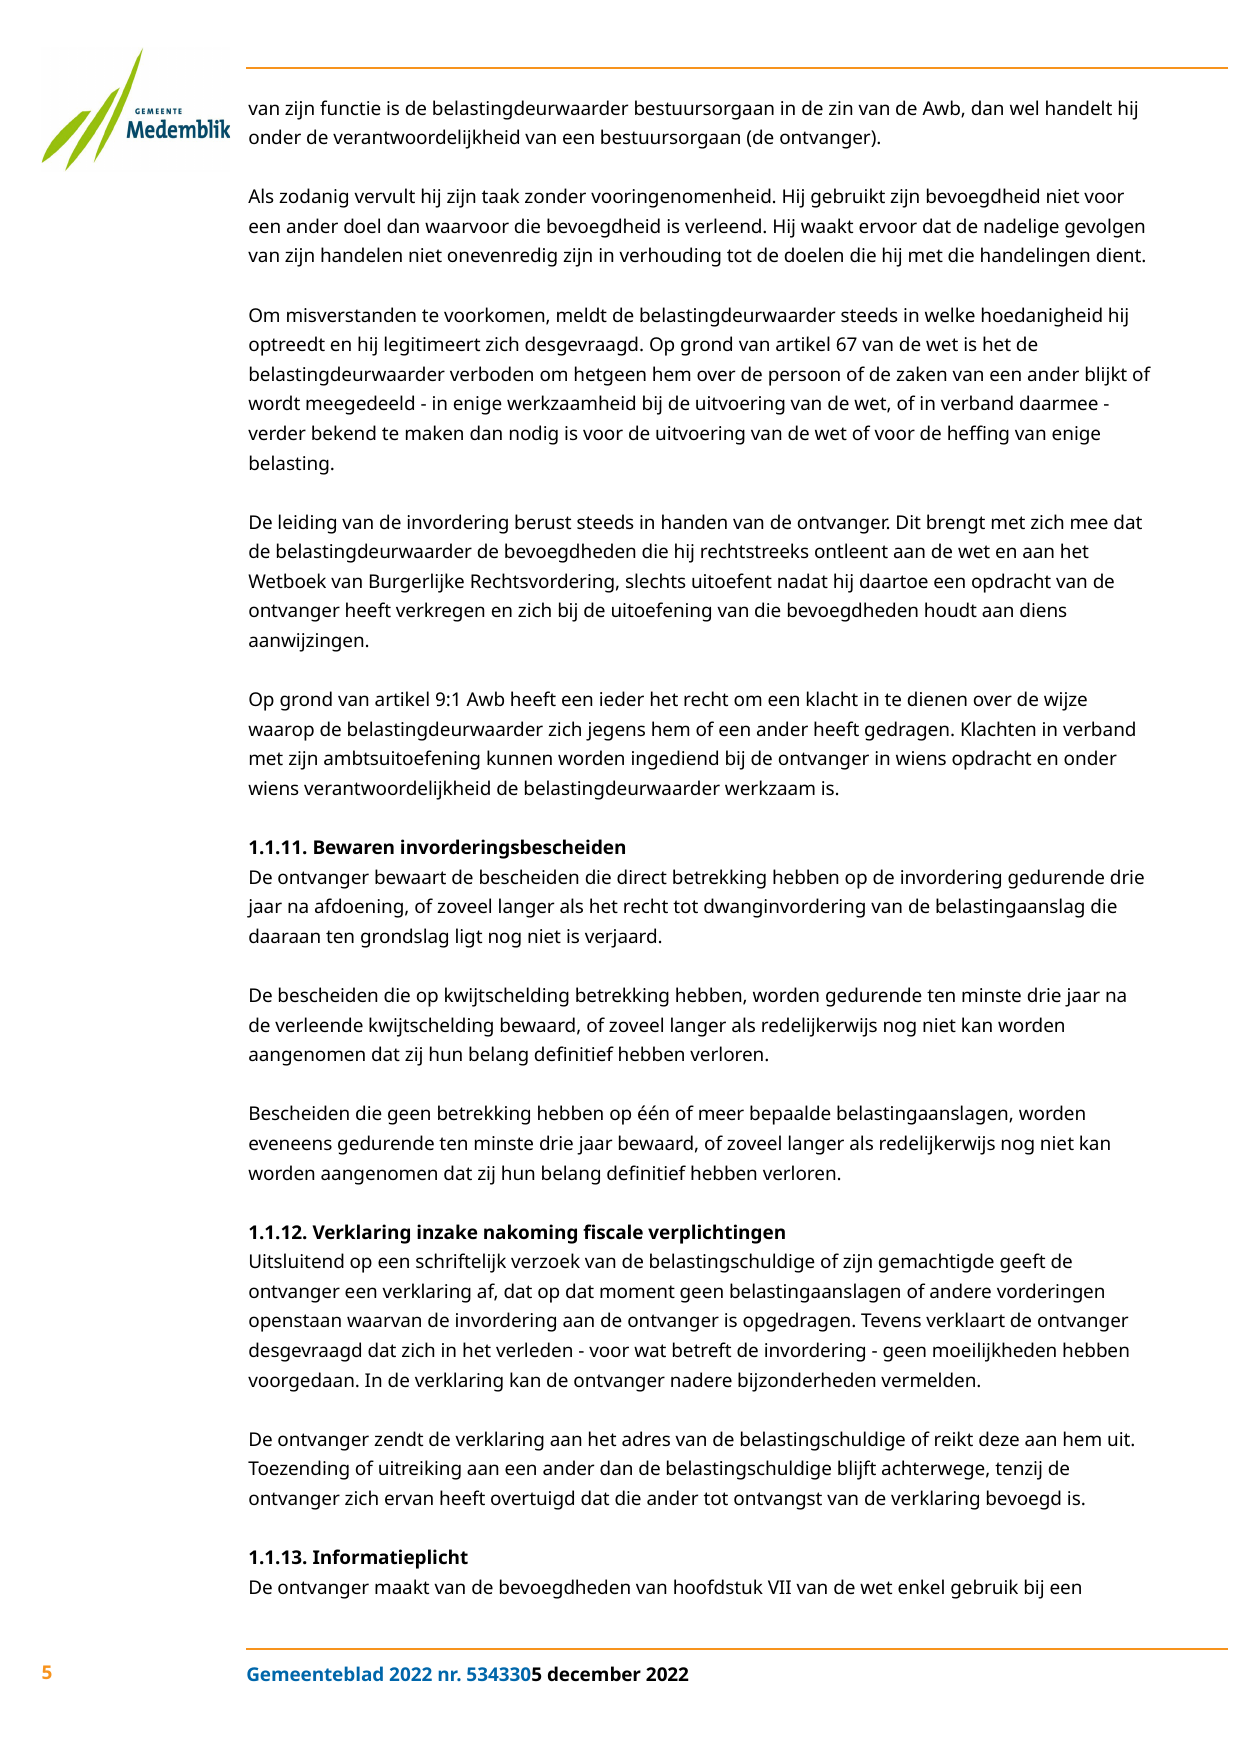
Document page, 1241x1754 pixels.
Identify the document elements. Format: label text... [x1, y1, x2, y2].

text van zijn functie is de belastingdeurwaarder bestuursorgaan in de zin van de Awb, dan wel handelt hij onder de verantwoordelijkheid van een bestuursorgaan (de ontvanger). [248, 95, 1152, 150]
text Bescheiden die geen betrekking hebben op één of meer bepaalde belastingaanslagen, worden eveneens gedurende ten minste drie jaar bewaard, of zoveel langer als redelijkerwijs nog niet kan worden aangenomen dat zij hun belang definitief hebben verloren. [248, 1101, 1152, 1186]
text Om misverstanden te voorkomen, meldt de belastingdeurwaarder steeds in welke hoedanigheid hij optreedt en hij legitimeert zich desgevraagd. Op grond van artikel 67 van de wet is het de belastingdeurwaarder verboden om hetgeen hem over de persoon of de zaken van een ander blijkt of wordt meegedeeld - in enige werkzaamheid bij de uitvoering van de wet, of in verband daarmee - verder bekend te maken dan nodig is voor de uitvoering van de wet of voor de heffing van enige belasting. [248, 302, 1152, 476]
text De ontvanger zendt de verklaring aan het adres van de belastingschuldige of reikt deze aan hem uit. Toezending of uitreiking aan een ander dan de belastingschuldige blijft achterwege, tenzij de ontvanger zich ervan heeft overtuigd dat die ander tot ontvangst van de verklaring bevoegd is. [248, 1426, 1152, 1511]
text De ontvanger bewaart de bescheiden die direct betrekking hebben op de invordering gedurende drie jaar na afdoening, of zoveel langer als het recht tot dwanginvordering van de belastingaanslag die daaraan ten grondslag ligt nog niet is verjaard. [248, 864, 1152, 949]
text 1.1.11. Bewaren invorderingsbescheiden [248, 834, 1152, 860]
text Uitsluitend op een schriftelijk verzoek van de belastingschuldige of zijn gemachtigde geeft de ontvanger een verklaring af, dat op dat moment geen belastingaanslagen of andere vorderingen openstaan waarvan de invordering aan de ontvanger is opgedragen. Tevens verklaart de ontvanger desgevraagd dat zich in het verleden - voor wat betreft de invordering - geen moeilijkheden hebben voorgedaan. In de verklaring kan de ontvanger nadere bijzonderheden vermelden. [248, 1248, 1152, 1393]
text De ontvanger maakt van de bevoegdheden van hoofdstuk VII van de wet enkel gebruik bij een [248, 1574, 1152, 1600]
picture [41, 47, 231, 172]
text 1.1.13. Informatieplicht [248, 1544, 1152, 1570]
text 1.1.12. Verklaring inzake nakoming fiscale verplichtingen [248, 1219, 1152, 1245]
text Als zodanig vervult hij zijn taak zonder vooringenomenheid. Hij gebruikt zijn bevoegdheid niet voor een ander doel dan waarvoor die bevoegdheid is verleend. Hij waakt ervoor dat de nadelige gevolgen van zijn handelen niet onevenredig zijn in verhouding tot de doelen die hij met die handelingen dient. [248, 183, 1152, 268]
text De leiding van de invordering berust steeds in handen van de ontvanger. Dit brengt met zich mee dat de belastingdeurwaarder de bevoegdheden die hij rechtstreeks ontleent aan de wet en aan het Wetboek van Burgerlijke Rechtsvordering, slechts uitoefent nadat hij daartoe een opdracht van de ontvanger heeft verkregen en zich bij de uitoefening van die bevoegdheden houdt aan diens aanwijzingen. [248, 509, 1152, 653]
text Op grond van artikel 9:1 Awb heeft een ieder het recht om een klacht in te dienen over de wijze waarop de belastingdeurwaarder zich jegens hem of een ander heeft gedragen. Klachten in verband met zijn ambtsuitoefening kunnen worden ingediend bij de ontvanger in wiens opdracht en onder wiens verantwoordelijkheid de belastingdeurwaarder werkzaam is. [248, 686, 1152, 801]
text De bescheiden die op kwijtschelding betrekking hebben, worden gedurende ten minste drie jaar na de verleende kwijtschelding bewaard, of zoveel langer als redelijkerwijs nog niet kan worden aangenomen dat zij hun belang definitief hebben verloren. [248, 982, 1152, 1067]
